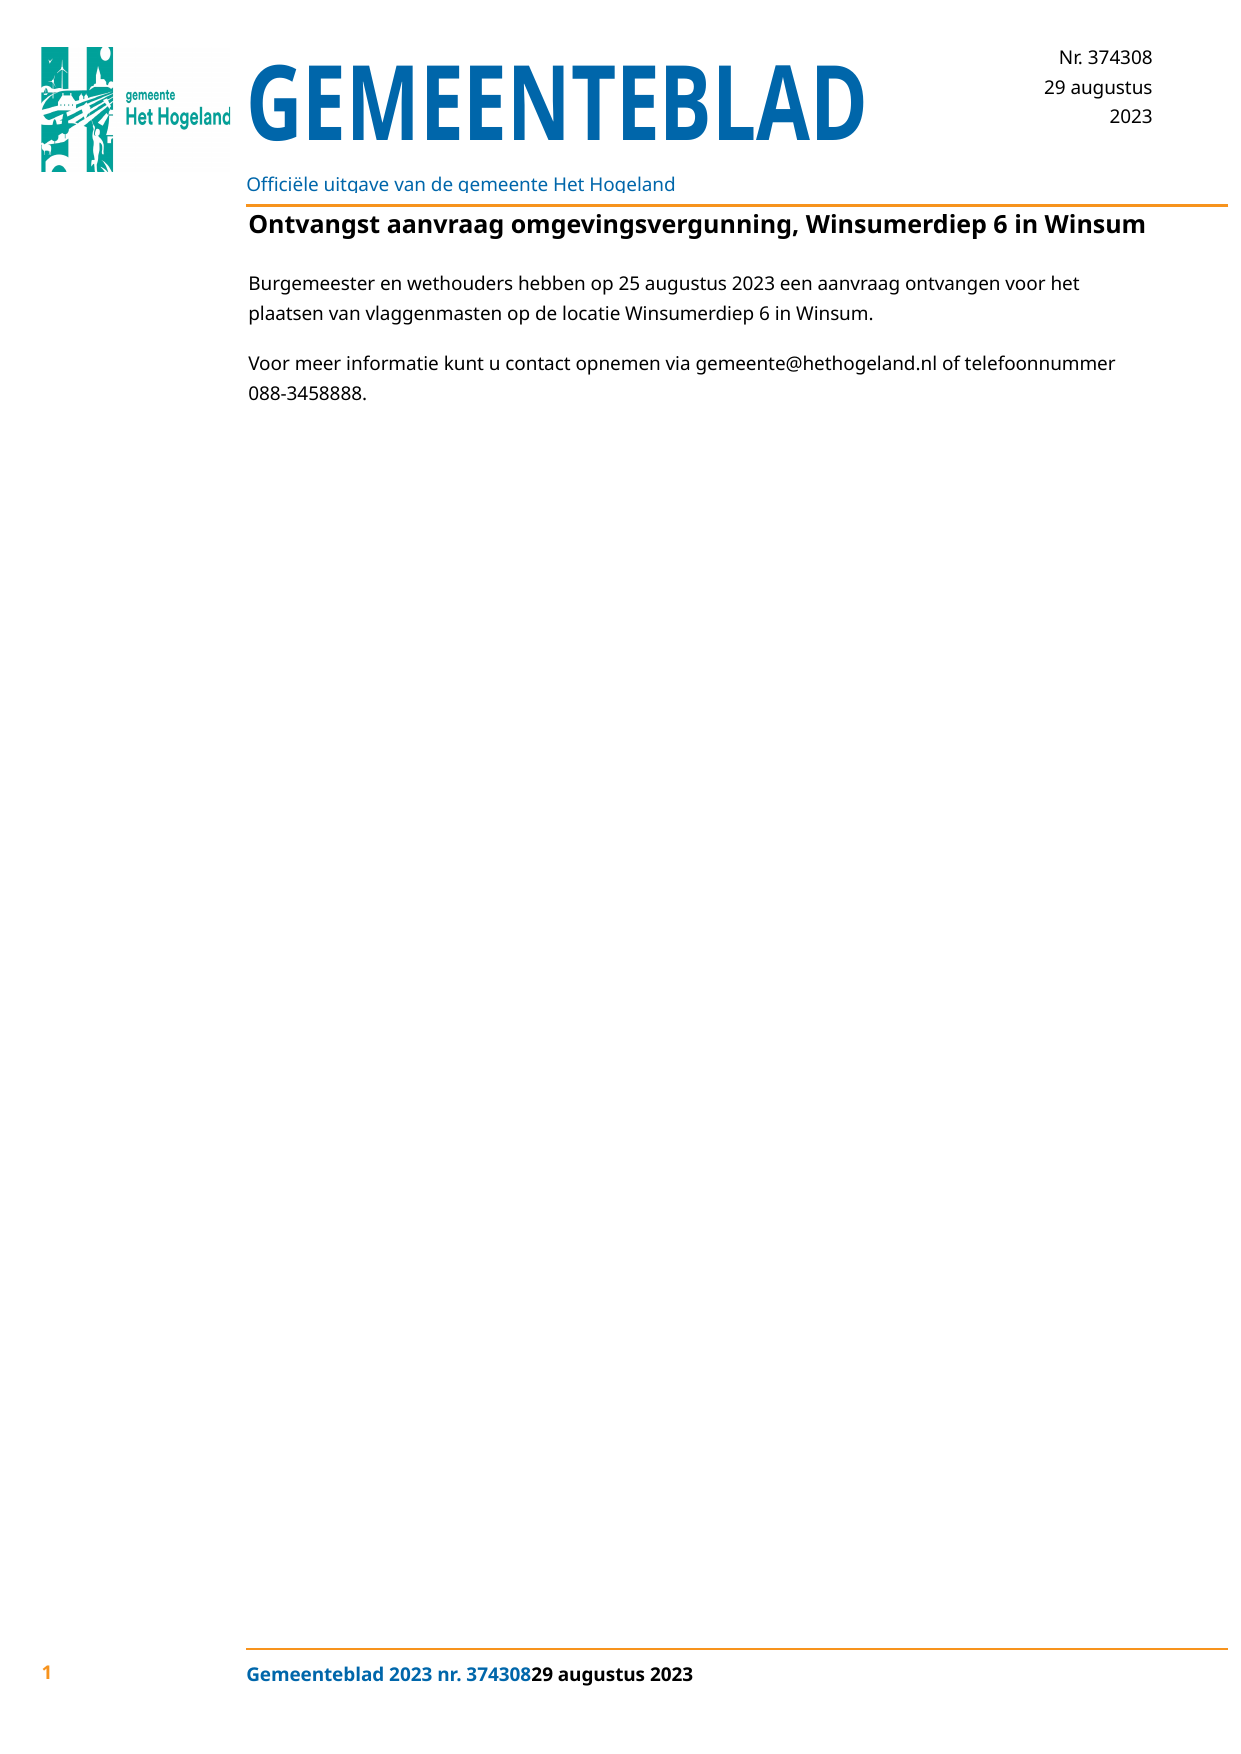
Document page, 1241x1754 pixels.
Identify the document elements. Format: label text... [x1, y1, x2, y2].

text Ontvangst aanvraag omgevingsvergunning, Winsumerdiep 6 in Winsum [248, 207, 1152, 241]
text Burgemeester en wethouders hebben op 25 augustus 2023 een aanvraag ontvangen voor het plaatsen van vlaggenmasten op de locatie Winsumerdiep 6 in Winsum. [248, 270, 1152, 326]
picture [41, 47, 231, 172]
text Voor meer informatie kunt u contact opnemen via gemeente@hethogeland.nl of telefoonnummer 088-3458888. [248, 350, 1152, 406]
